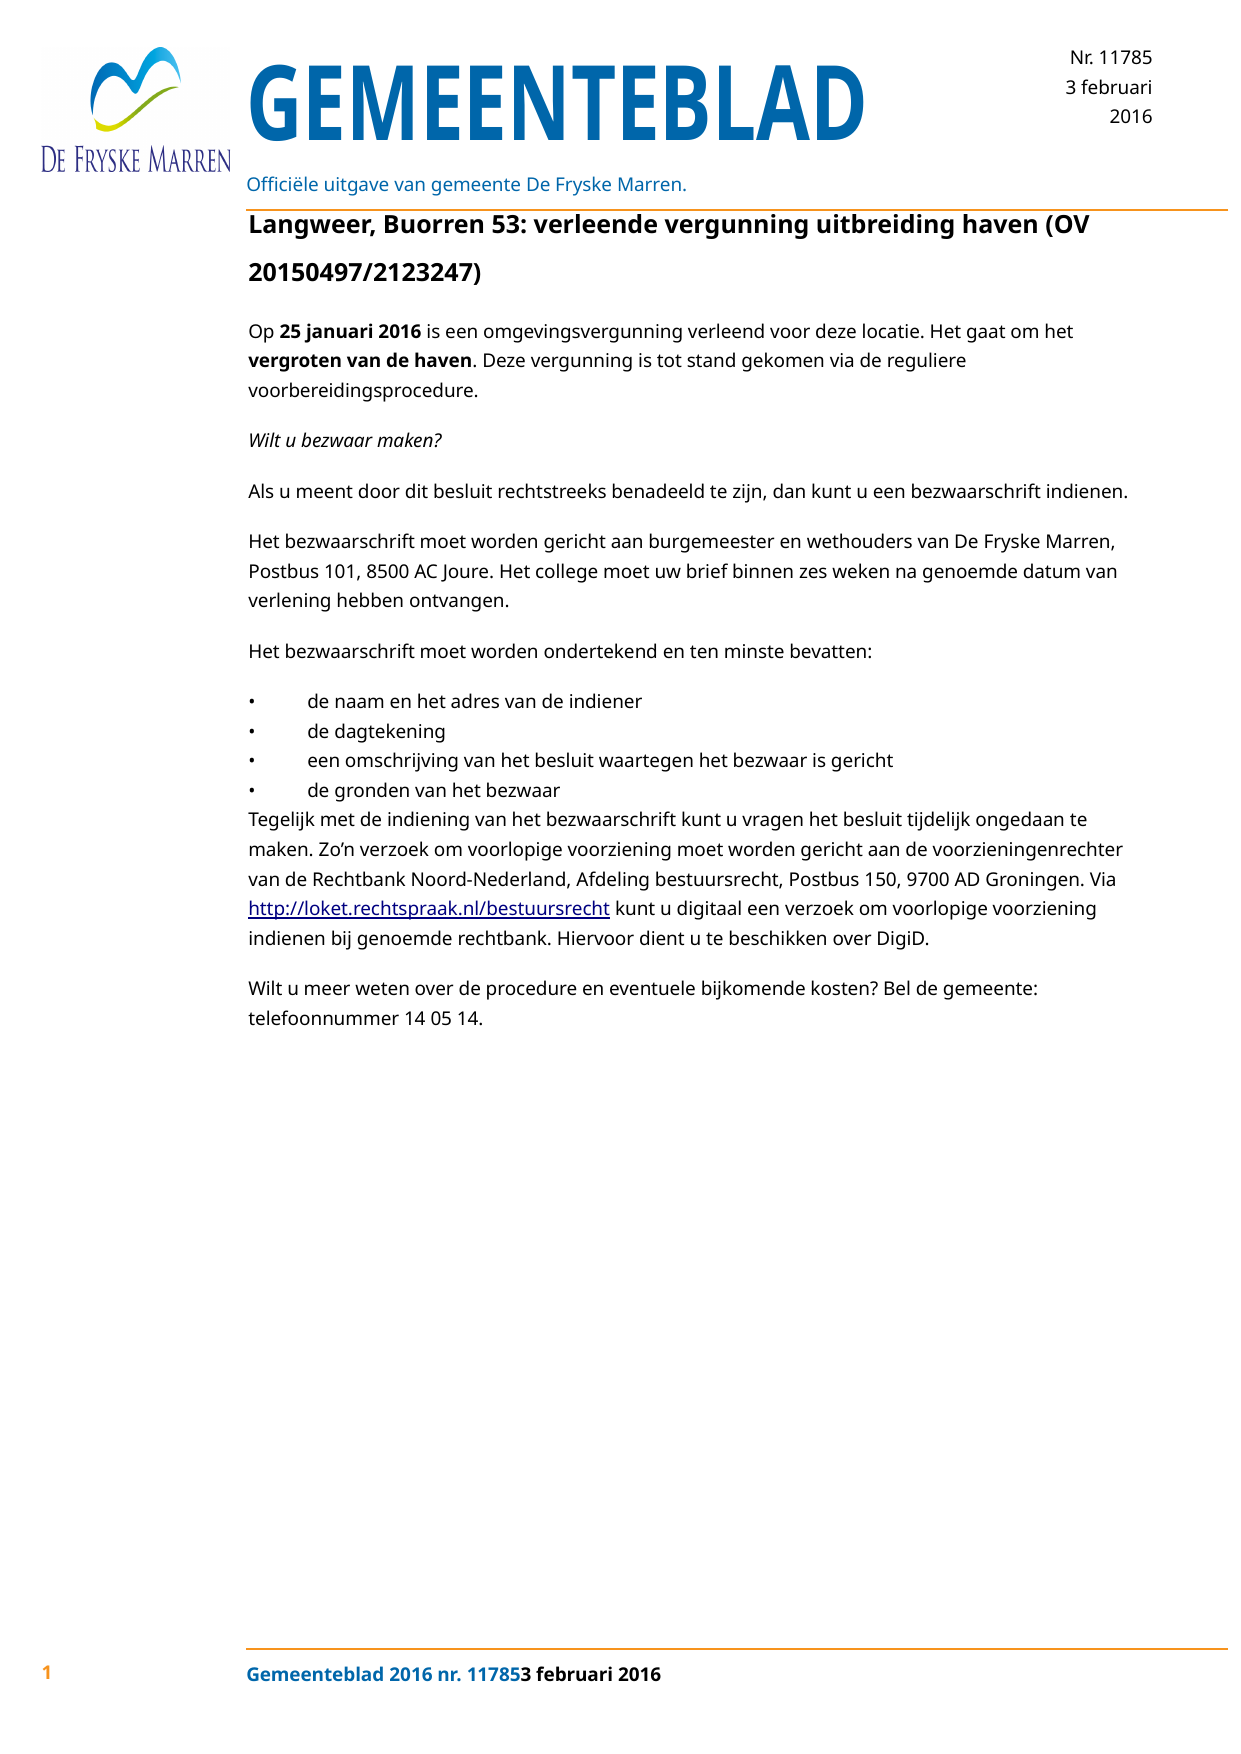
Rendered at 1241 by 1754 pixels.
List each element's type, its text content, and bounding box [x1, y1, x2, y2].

list een omschrijving van het besluit waartegen het bezwaar is gericht [248, 747, 1152, 773]
text Langweer, Buorren 53: verleende vergunning uitbreiding haven (OV 20150497/2123247) [248, 211, 1152, 288]
list de gronden van het bezwaar [248, 777, 1152, 803]
list de dagtekening [248, 718, 1152, 744]
list de naam en het adres van de indiener [248, 688, 1152, 714]
picture [41, 47, 231, 172]
text Het bezwaarschrift moet worden gericht aan burgemeester en wethouders van De Fryske Marren, Postbus 101, 8500 AC Joure. Het college moet uw brief binnen zes weken na genoemde datum van verlening hebben ontvangen. [248, 528, 1152, 613]
text Wilt u meer weten over de procedure en eventuele bijkomende kosten? Bel de gemeente: telefoonnummer 14 05 14. [248, 975, 1152, 1031]
text Op 25 januari 2016 is een omgevingsvergunning verleend voor deze locatie. Het gaat om het vergroten van de haven. Deze vergunning is tot stand gekomen via de reguliere voorbereidingsprocedure. [248, 318, 1152, 403]
text Het bezwaarschrift moet worden ondertekend en ten minste bevatten: [248, 638, 1152, 664]
text Wilt u bezwaar maken? [248, 427, 1152, 453]
text Als u meent door dit besluit rechtstreeks benadeeld te zijn, dan kunt u een bezwaarschrift indienen. [248, 478, 1152, 504]
text Tegelijk met de indiening van het bezwaarschrift kunt u vragen het besluit tijdelijk ongedaan te maken. Zo’n verzoek om voorlopige voorziening moet worden gericht aan de voorzieningenrechter van de Rechtbank Noord-Nederland, Afdeling bestuursrecht, Postbus 150, 9700 AD Groningen. Via http://loket.rechtspraak.nl/bestuursrecht kunt u digitaal een verzoek om voorlopige voorziening indienen bij genoemde rechtbank. Hiervoor dient u te beschikken over DigiD. [248, 807, 1152, 951]
